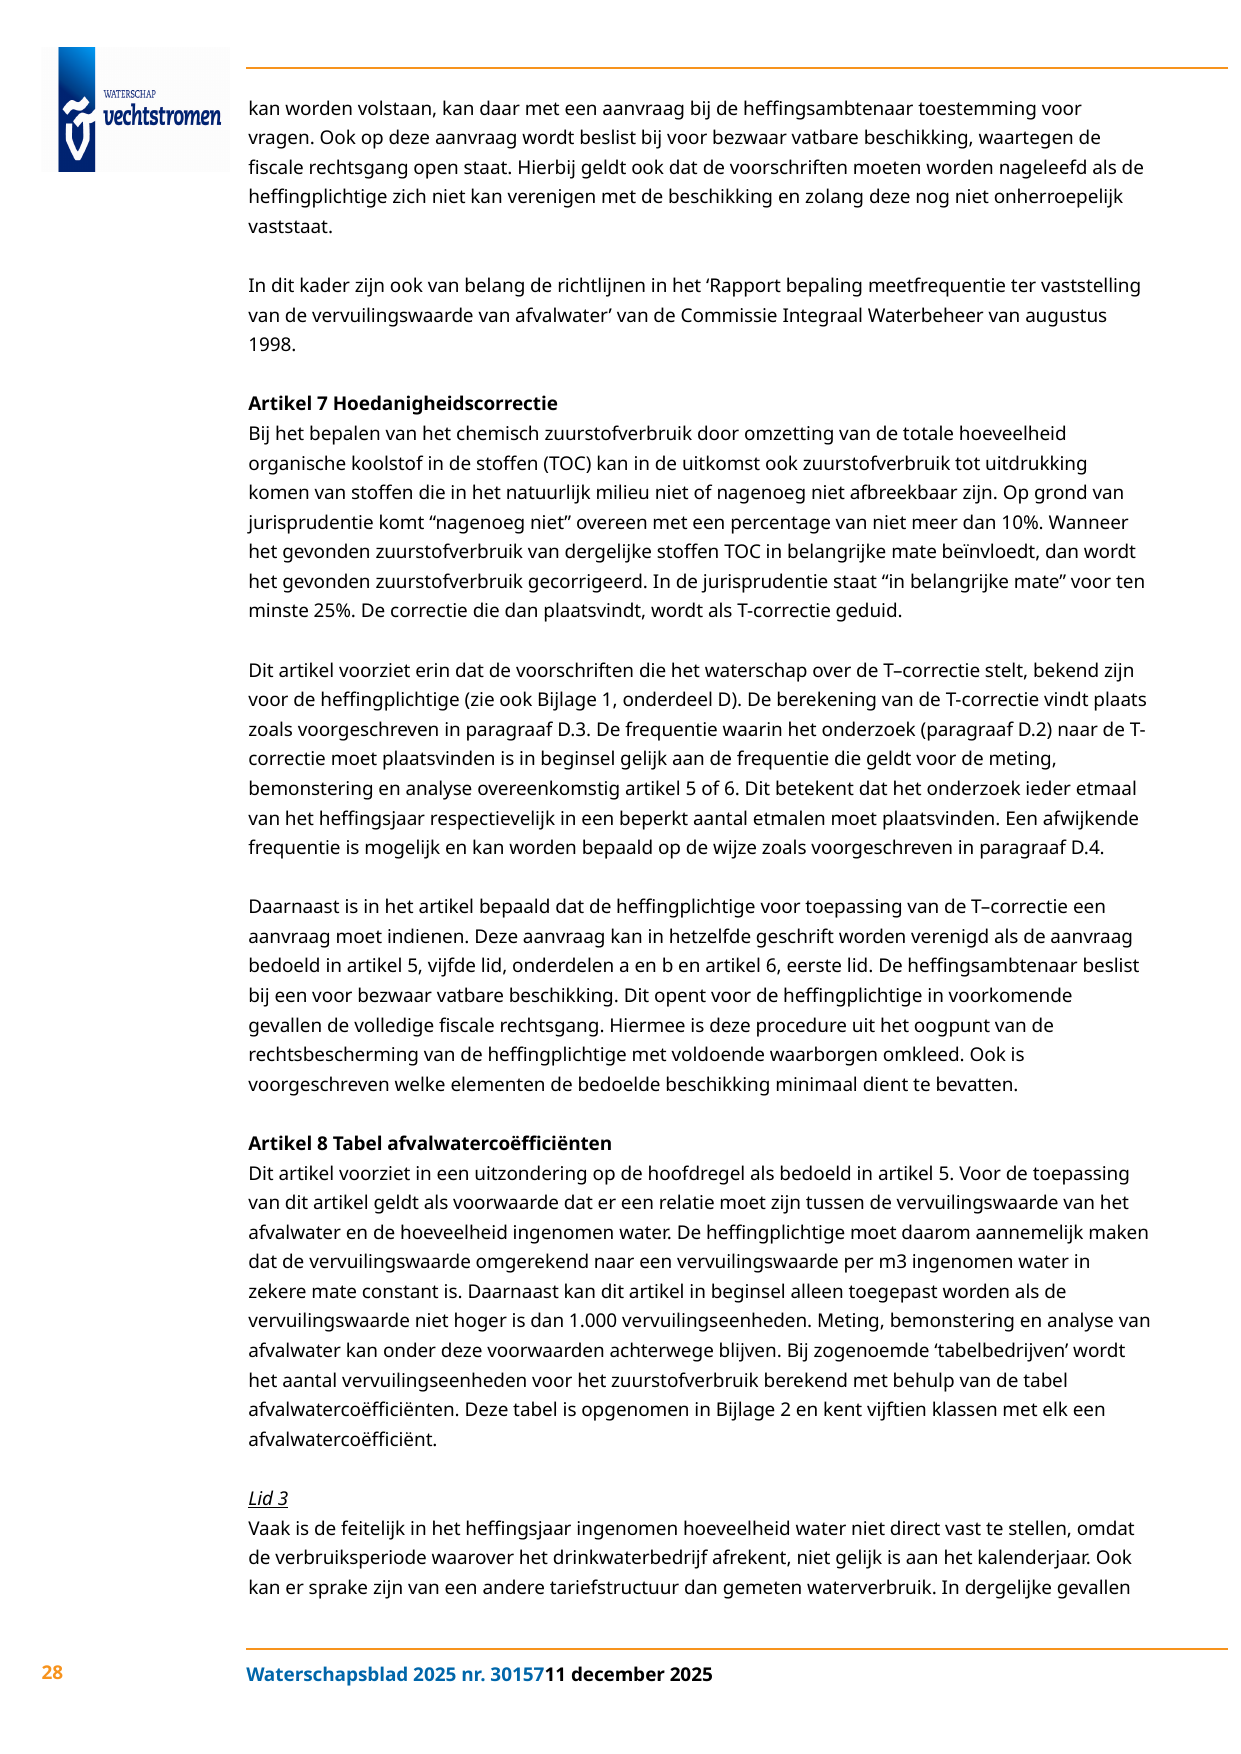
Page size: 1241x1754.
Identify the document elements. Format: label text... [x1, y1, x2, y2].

text In dit kader zijn ook van belang de richtlijnen in het ‘Rapport bepaling meetfrequentie ter vaststelling van de vervuilingswaarde van afvalwater’ van de Commissie Integraal Waterbeheer van augustus 1998. [248, 272, 1152, 357]
text Dit artikel voorziet in een uitzondering op de hoofdregel als bedoeld in artikel 5. Voor de toepassing van dit artikel geldt als voorwaarde dat er een relatie moet zijn tussen de vervuilingswaarde van het afvalwater en de hoeveelheid ingenomen water. De heffingplichtige moet daarom aannemelijk maken dat de vervuilingswaarde omgerekend naar een vervuilingswaarde per m3 ingenomen water in zekere mate constant is. Daarnaast kan dit artikel in beginsel alleen toegepast worden als de vervuilingswaarde niet hoger is dan 1.000 vervuilingseenheden. Meting, bemonstering en analyse van afvalwater kan onder deze voorwaarden achterwege blijven. Bij zogenoemde ‘tabelbedrijven’ wordt het aantal vervuilingseenheden voor het zuurstofverbruik berekend met behulp van de tabel afvalwatercoëfficiënten. Deze tabel is opgenomen in Bijlage 2 en kent vijftien klassen met elk een afvalwatercoëfficiënt. [248, 1160, 1152, 1452]
text Lid 3 [248, 1485, 1152, 1511]
picture [41, 47, 231, 172]
text kan worden volstaan, kan daar met een aanvraag bij de heffingsambtenaar toestemming voor vragen. Ook op deze aanvraag wordt beslist bij voor bezwaar vatbare beschikking, waartegen de fiscale rechtsgang open staat. Hierbij geldt ook dat de voorschriften moeten worden nageleefd als de heffingplichtige zich niet kan verenigen met de beschikking en zolang deze nog niet onherroepelijk vaststaat. [248, 95, 1152, 239]
text Artikel 8 Tabel afvalwatercoëfficiënten [248, 1130, 1152, 1156]
text Vaak is de feitelijk in het heffingsjaar ingenomen hoeveelheid water niet direct vast te stellen, omdat de verbruiksperiode waarover het drinkwaterbedrijf afrekent, niet gelijk is aan het kalenderjaar. Ook kan er sprake zijn van een andere tariefstructuur dan gemeten waterverbruik. In dergelijke gevallen [248, 1515, 1152, 1600]
text Dit artikel voorziet erin dat de voorschriften die het waterschap over de T–correctie stelt, bekend zijn voor de heffingplichtige (zie ook Bijlage 1, onderdeel D). De berekening van de T-correctie vindt plaats zoals voorgeschreven in paragraaf D.3. De frequentie waarin het onderzoek (paragraaf D.2) naar de T-correctie moet plaatsvinden is in beginsel gelijk aan de frequentie die geldt voor de meting, bemonstering en analyse overeenkomstig artikel 5 of 6. Dit betekent dat het onderzoek ieder etmaal van het heffingsjaar respectievelijk in een beperkt aantal etmalen moet plaatsvinden. Een afwijkende frequentie is mogelijk en kan worden bepaald op de wijze zoals voorgeschreven in paragraaf D.4. [248, 657, 1152, 860]
text Daarnaast is in het artikel bepaald dat de heffingplichtige voor toepassing van de T–correctie een aanvraag moet indienen. Deze aanvraag kan in hetzelfde geschrift worden verenigd als de aanvraag bedoeld in artikel 5, vijfde lid, onderdelen a en b en artikel 6, eerste lid. De heffingsambtenaar beslist bij een voor bezwaar vatbare beschikking. Dit opent voor de heffingplichtige in voorkomende gevallen de volledige fiscale rechtsgang. Hiermee is deze procedure uit het oogpunt van de rechtsbescherming van de heffingplichtige met voldoende waarborgen omkleed. Ook is voorgeschreven welke elementen de bedoelde beschikking minimaal dient te bevatten. [248, 893, 1152, 1097]
text Bij het bepalen van het chemisch zuurstofverbruik door omzetting van de totale hoeveelheid organische koolstof in de stoffen (TOC) kan in de uitkomst ook zuurstofverbruik tot uitdrukking komen van stoffen die in het natuurlijk milieu niet of nagenoeg niet afbreekbaar zijn. Op grond van jurisprudentie komt “nagenoeg niet” overeen met een percentage van niet meer dan 10%. Wanneer het gevonden zuurstofverbruik van dergelijke stoffen TOC in belangrijke mate beïnvloedt, dan wordt het gevonden zuurstofverbruik gecorrigeerd. In de jurisprudentie staat “in belangrijke mate” voor ten minste 25%. De correctie die dan plaatsvindt, wordt als T-correctie geduid. [248, 420, 1152, 623]
text Artikel 7 Hoedanigheidscorrectie [248, 391, 1152, 416]
